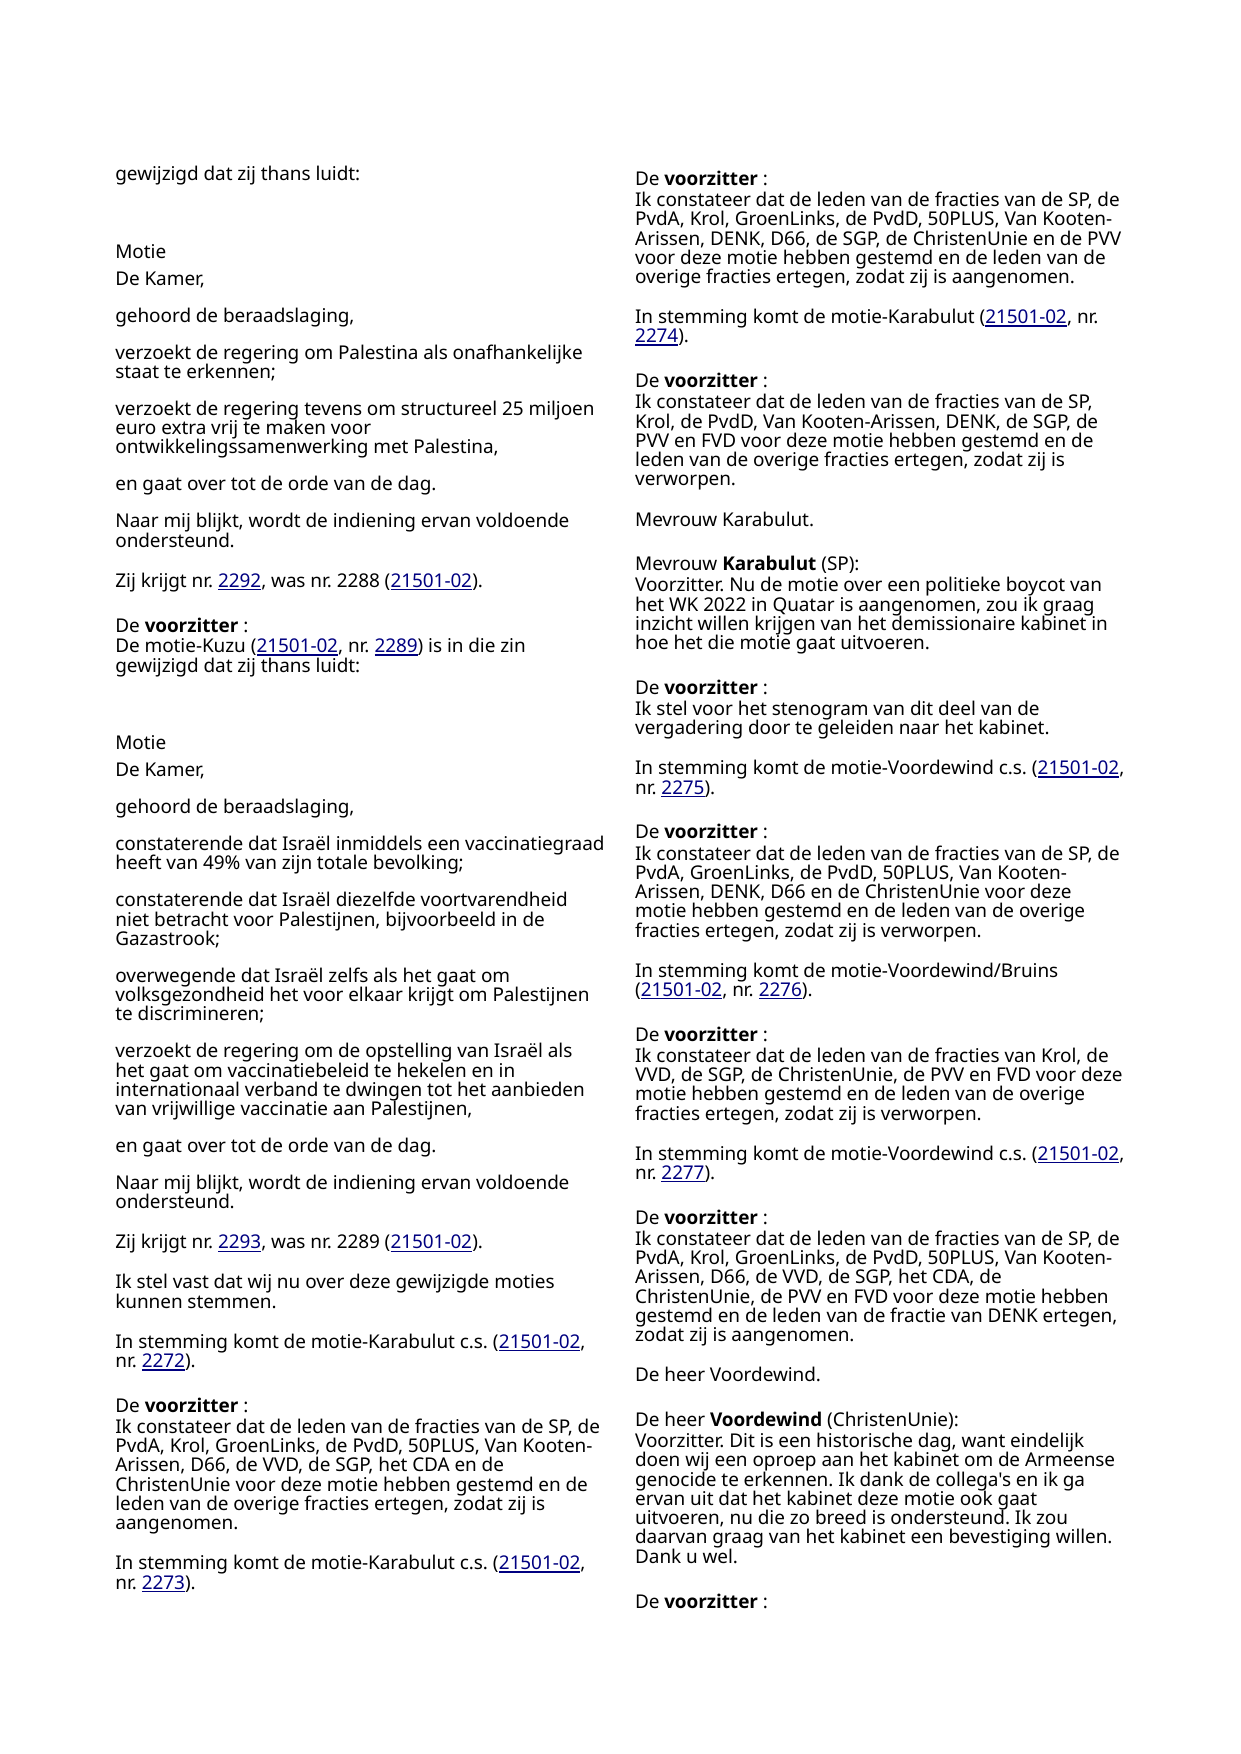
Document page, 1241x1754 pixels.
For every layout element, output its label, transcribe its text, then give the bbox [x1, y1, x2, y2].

text In stemming komt de motie-Karabulut c.s. (21501-02, nr. 2273). [115, 1554, 605, 1593]
text Mevrouw Karabulut (SP): [635, 551, 1125, 576]
text Mevrouw Karabulut. [635, 511, 1125, 530]
text De voorzitter : [635, 1588, 1125, 1613]
text Ik stel voor het stenogram van dit deel van de vergadering door te geleiden naar het kabinet. [635, 700, 1125, 738]
text Ik constateer dat de leden van de fracties van de SP, Krol, de PvdD, Van Kooten-Arissen, DENK, de SGP, de PVV en FVD voor deze motie hebben gestemd en de leden van de overige fracties ertegen, zodat zij is verworpen. [635, 393, 1125, 490]
text De voorzitter : [115, 1392, 605, 1418]
text gehoord de beraadslaging, [115, 307, 605, 326]
text De voorzitter : [635, 674, 1125, 700]
text In stemming komt de motie-Karabulut (21501-02, nr. 2274). [635, 308, 1125, 347]
text In stemming komt de motie-Voordewind c.s. (21501-02, nr. 2277). [635, 1145, 1125, 1183]
text Motie [115, 729, 605, 755]
text Naar mij blijkt, wordt de indiening ervan voldoende ondersteund. [115, 1174, 605, 1213]
text gehoord de beraadslaging, [115, 798, 605, 817]
text In stemming komt de motie-Voordewind c.s. (21501-02, nr. 2275). [635, 759, 1125, 798]
text De Kamer, [115, 761, 605, 780]
text Ik stel vast dat wij nu over deze gewijzigde moties kunnen stemmen. [115, 1273, 605, 1312]
text De voorzitter : [635, 1204, 1125, 1230]
text Voorzitter. Dit is een historische dag, want eindelijk doen wij een oproep aan het kabinet om de Armeense genocide te erkennen. Ik dank de collega's en ik ga ervan uit dat het kabinet deze motie ook gaat uitvoeren, nu die zo breed is ondersteund. Ik zou daarvan graag van het kabinet een bevestiging willen. Dank u wel. [635, 1432, 1125, 1567]
text De heer Voordewind. [635, 1366, 1125, 1386]
text Ik constateer dat de leden van de fracties van de SP, de PvdA, GroenLinks, de PvdD, 50PLUS, Van Kooten-Arissen, DENK, D66 en de ChristenUnie voor deze motie hebben gestemd en de leden van de overige fracties ertegen, zodat zij is verworpen. [635, 844, 1125, 941]
text constaterende dat Israël inmiddels een vaccinatiegraad heeft van 49% van zijn totale bevolking; [115, 835, 605, 874]
text verzoekt de regering om de opstelling van Israël als het gaat om vaccinatiebeleid te hekelen en in internationaal verband te dwingen tot het aanbieden van vrijwillige vaccinatie aan Palestijnen, [115, 1042, 605, 1119]
text Ik constateer dat de leden van de fracties van de SP, de PvdA, Krol, GroenLinks, de PvdD, 50PLUS, Van Kooten-Arissen, D66, de VVD, de SGP, het CDA, de ChristenUnie, de PVV en FVD voor deze motie hebben gestemd en de leden van de fractie van DENK ertegen, zodat zij is aangenomen. [635, 1230, 1125, 1345]
text De voorzitter : [115, 612, 605, 637]
text verzoekt de regering om Palestina als onafhankelijke staat te erkennen; [115, 344, 605, 382]
text In stemming komt de motie-Voordewind/Bruins (21501-02, nr. 2276). [635, 962, 1125, 1000]
text De voorzitter : [635, 368, 1125, 393]
text De motie-Kuzu (21501-02, nr. 2289) is in die zin gewijzigd dat zij thans luidt: [115, 637, 605, 676]
text In stemming komt de motie-Karabulut c.s. (21501-02, nr. 2272). [115, 1333, 605, 1371]
text De voorzitter : [635, 1021, 1125, 1047]
text Naar mij blijkt, wordt de indiening ervan voldoende ondersteund. [115, 512, 605, 551]
text Voorzitter. Nu de motie over een politieke boycot van het WK 2022 in Quatar is aangenomen, zou ik graag inzicht willen krijgen van het demissionaire kabinet in hoe het die motie gaat uitvoeren. [635, 576, 1125, 653]
text De Kamer, [115, 270, 605, 289]
text verzoekt de regering tevens om structureel 25 miljoen euro extra vrij te maken voor ontwikkelingssamenwerking met Palestina, [115, 400, 605, 458]
text De heer Voordewind (ChristenUnie): [635, 1406, 1125, 1432]
text Ik constateer dat de leden van de fracties van de SP, de PvdA, Krol, GroenLinks, de PvdD, 50PLUS, Van Kooten-Arissen, D66, de VVD, de SGP, het CDA en de ChristenUnie voor deze motie hebben gestemd en de leden van de overige fracties ertegen, zodat zij is aangenomen. [115, 1418, 605, 1533]
text De voorzitter : [635, 819, 1125, 844]
text constaterende dat Israël diezelfde voortvarendheid niet betracht voor Palestijnen, bijvoorbeeld in de Gazastrook; [115, 891, 605, 949]
text en gaat over tot de orde van de dag. [115, 475, 605, 495]
text De voorzitter : [635, 165, 1125, 191]
text Ik constateer dat de leden van de fracties van de SP, de PvdA, Krol, GroenLinks, de PvdD, 50PLUS, Van Kooten-Arissen, DENK, D66, de SGP, de ChristenUnie en de PVV voor deze motie hebben gestemd en de leden van de overige fracties ertegen, zodat zij is aangenomen. [635, 191, 1125, 287]
text overwegende dat Israël zelfs als het gaat om volksgezondheid het voor elkaar krijgt om Palestijnen te discrimineren; [115, 967, 605, 1025]
text gewijzigd dat zij thans luidt: [115, 165, 605, 184]
text Ik constateer dat de leden van de fracties van Krol, de VVD, de SGP, de ChristenUnie, de PVV en FVD voor deze motie hebben gestemd en de leden van de overige fracties ertegen, zodat zij is verworpen. [635, 1047, 1125, 1124]
text en gaat over tot de orde van de dag. [115, 1137, 605, 1156]
text Zij krijgt nr. 2292, was nr. 2288 (21501-02). [115, 572, 605, 591]
text Zij krijgt nr. 2293, was nr. 2289 (21501-02). [115, 1233, 605, 1253]
text Motie [115, 238, 605, 264]
